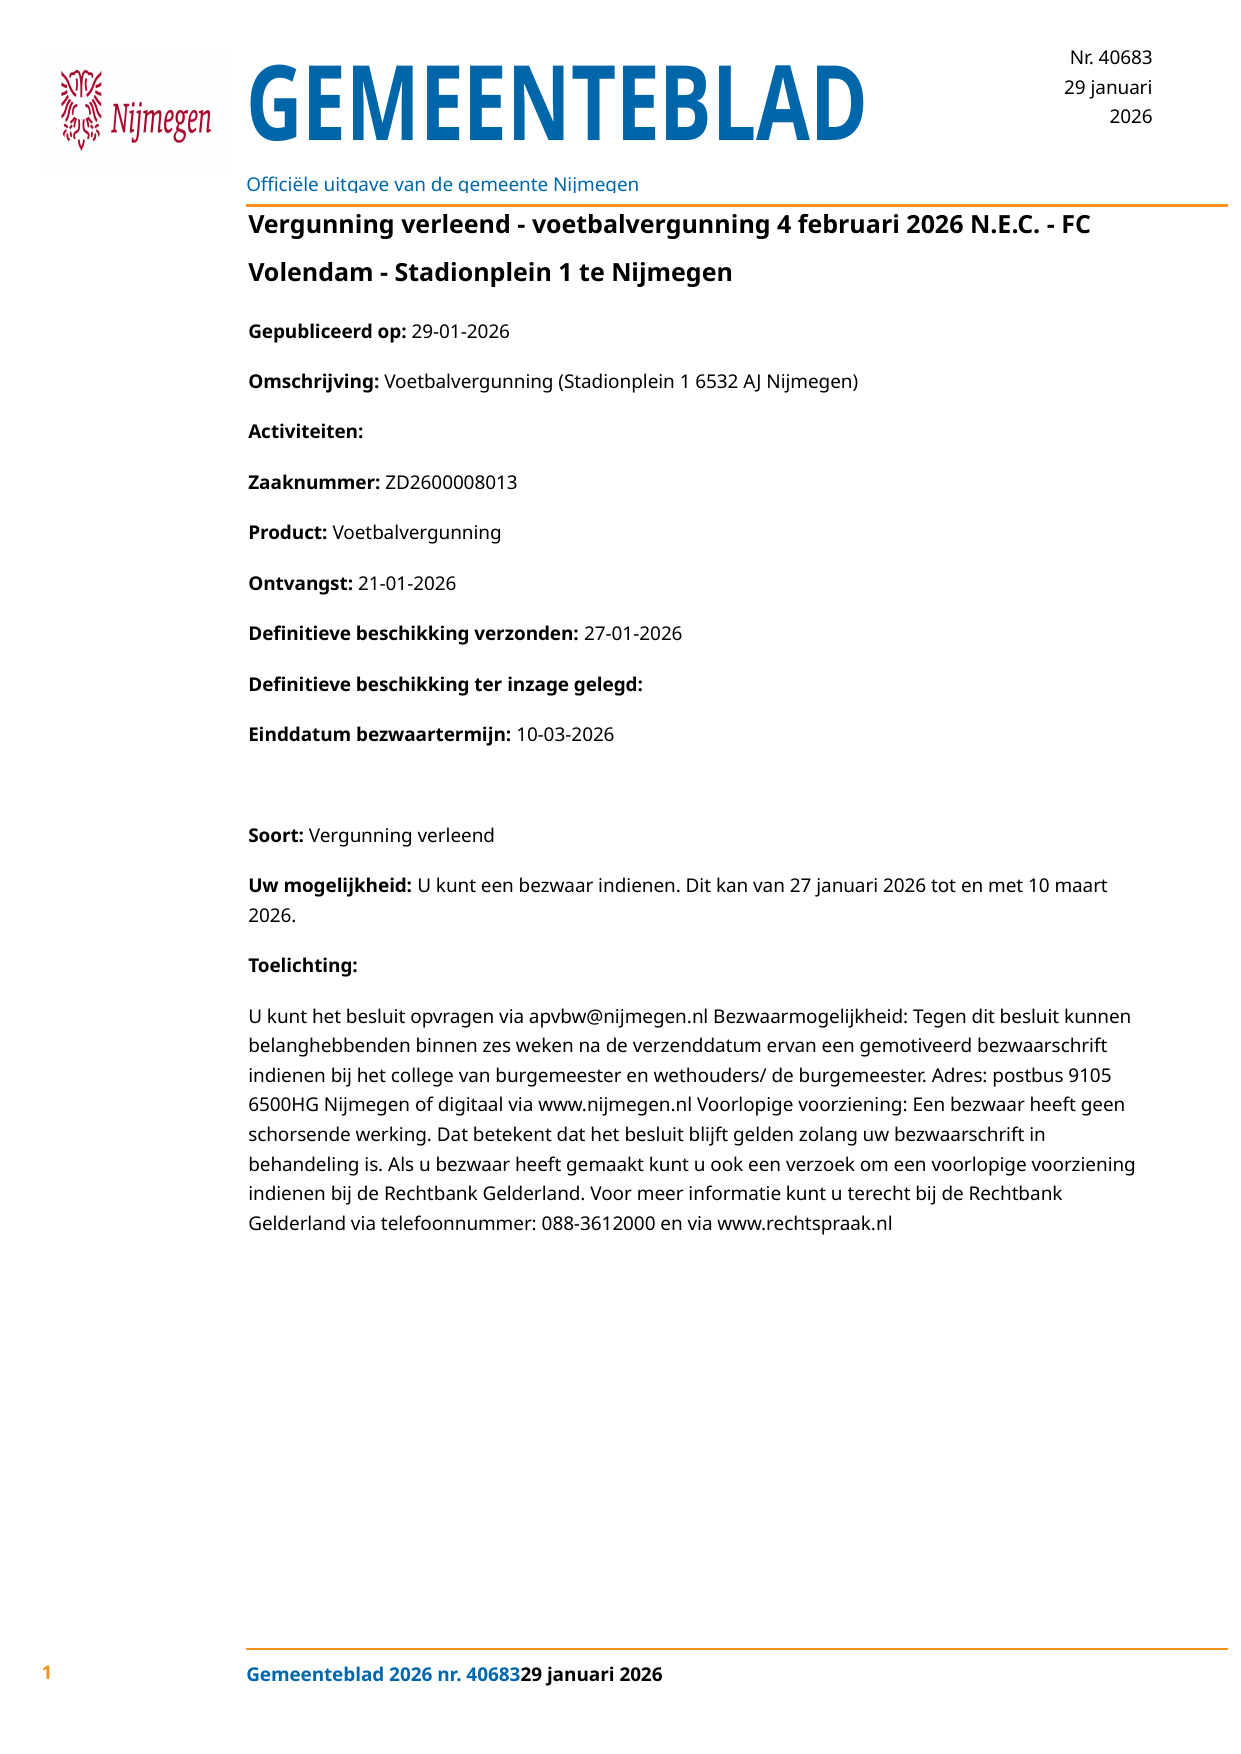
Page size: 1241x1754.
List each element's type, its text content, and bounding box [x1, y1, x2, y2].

text Soort: Vergunning verleend [248, 822, 1152, 848]
text Toelichting: [248, 952, 1152, 978]
text Definitieve beschikking ter inzage gelegd: [248, 671, 1152, 697]
text Gepubliceerd op: 29-01-2026 [248, 318, 1152, 344]
picture [41, 47, 231, 172]
text U kunt het besluit opvragen via apvbw@nijmegen.nl Bezwaarmogelijkheid: Tegen dit besluit kunnen belanghebbenden binnen zes weken na de verzenddatum ervan een gemotiveerd bezwaarschrift indienen bij het college van burgemeester en wethouders/ de burgemeester. Adres: postbus 9105 6500HG Nijmegen of digitaal via www.nijmegen.nl Voorlopige voorziening: Een bezwaar heeft geen schorsende werking. Dat betekent dat het besluit blijft gelden zolang uw bezwaarschrift in behandeling is. Als u bezwaar heeft gemaakt kunt u ook een verzoek om een voorlopige voorziening indienen bij de Rechtbank Gelderland. Voor meer informatie kunt u terecht bij de Rechtbank Gelderland via telefoonnummer: 088-3612000 en via www.rechtspraak.nl [248, 1003, 1152, 1236]
text Vergunning verleend - voetbalvergunning 4 februari 2026 N.E.C. - FC Volendam - Stadionplein 1 te Nijmegen [248, 207, 1152, 288]
text Uw mogelijkheid: U kunt een bezwaar indienen. Dit kan van 27 januari 2026 tot en met 10 maart 2026. [248, 872, 1152, 928]
text Activiteiten: [248, 419, 1152, 444]
text Einddatum bezwaartermijn: 10-03-2026 [248, 721, 1152, 747]
text Definitieve beschikking verzonden: 27-01-2026 [248, 620, 1152, 646]
text Product: Voetbalvergunning [248, 519, 1152, 545]
text Zaaknummer: ZD2600008013 [248, 469, 1152, 495]
text Omschrijving: Voetbalvergunning (Stadionplein 1 6532 AJ Nijmegen) [248, 368, 1152, 394]
text Ontvangst: 21-01-2026 [248, 570, 1152, 596]
